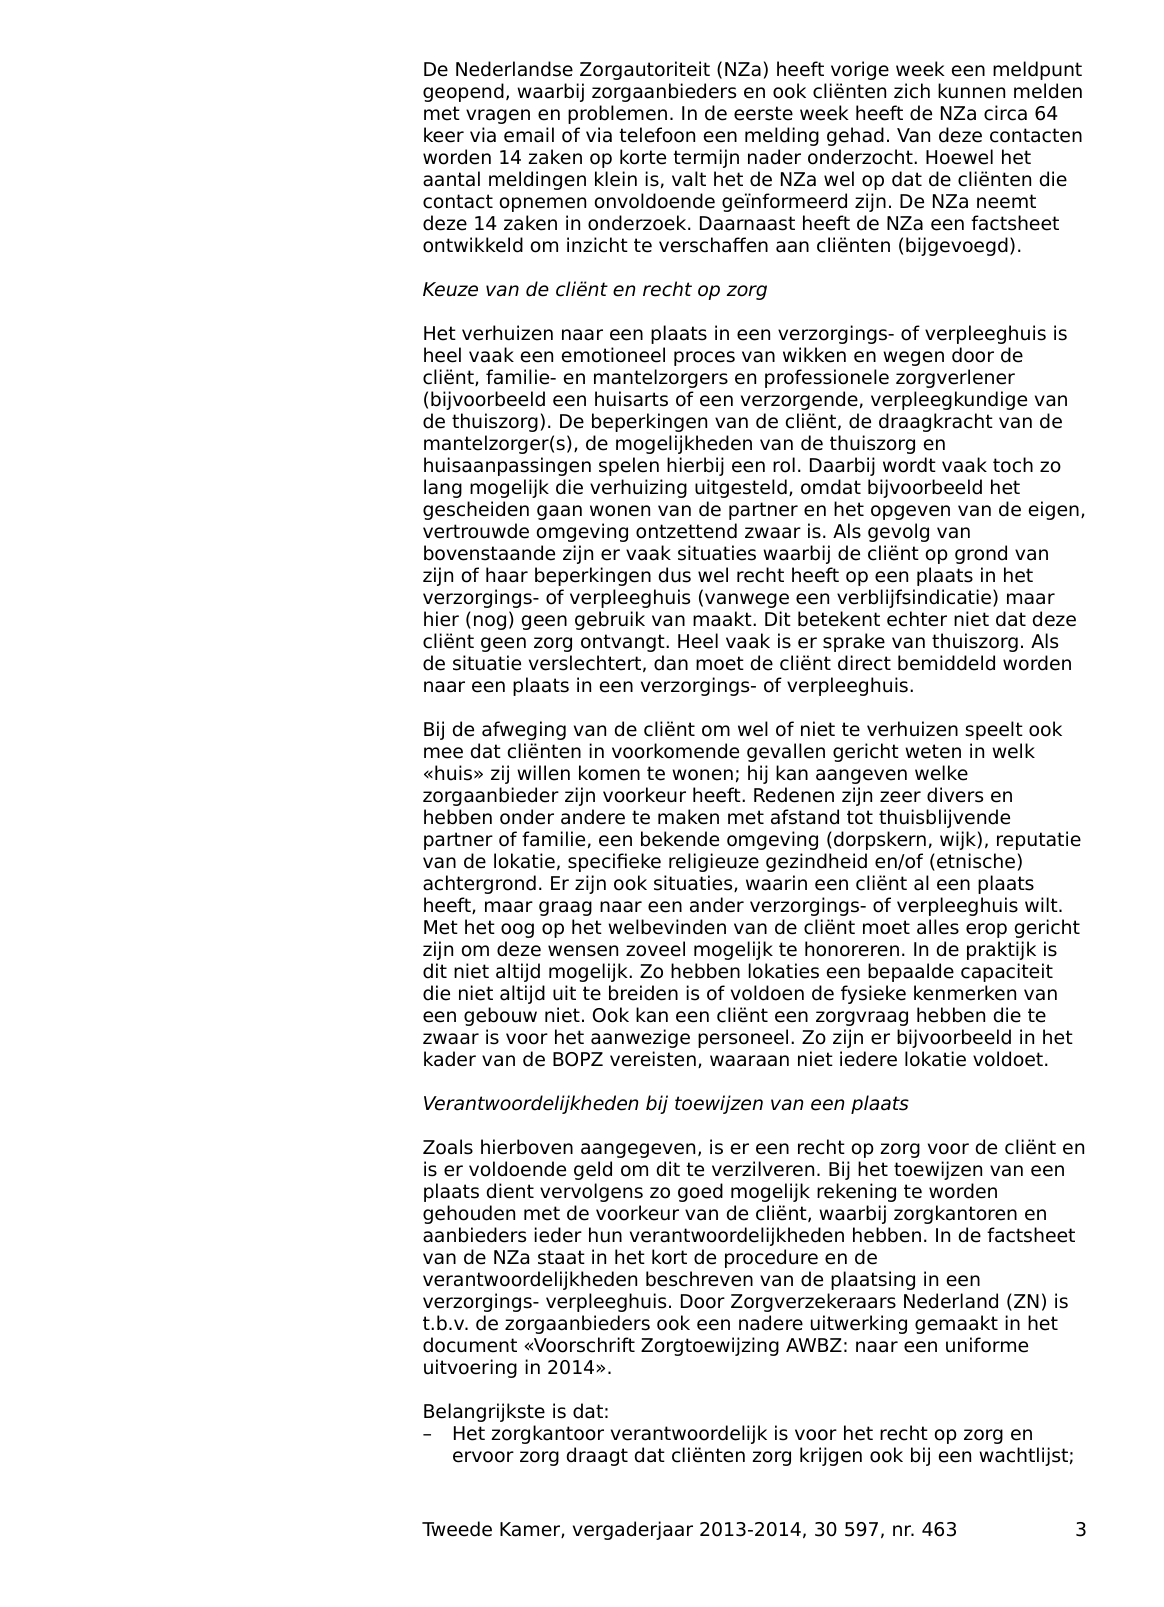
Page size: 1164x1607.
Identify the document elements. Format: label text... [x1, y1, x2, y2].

subtitle Verantwoordelijkheden bij toewijzen van een plaats [422, 1093, 1087, 1115]
text Het verhuizen naar een plaats in een verzorgings- of verpleeghuis is heel vaak een emotioneel proces van wikken en wegen door de cliënt, familie- en mantelzorgers en professionele zorgverlener (bijvoorbeeld een huisarts of een verzorgende, verpleegkundige van de thuiszorg). De beperkingen van de cliënt, de draagkracht van de mantelzorger(s), de mogelijkheden van de thuiszorg en huisaanpassingen spelen hierbij een rol. Daarbij wordt vaak toch zo lang mogelijk die verhuizing uitgesteld, omdat bijvoorbeeld het gescheiden gaan wonen van de partner en het opgeven van de eigen, vertrouwde omgeving ontzettend zwaar is. Als gevolg van bovenstaande zijn er vaak situaties waarbij de cliënt op grond van zijn of haar beperkingen dus wel recht heeft op een plaats in het verzorgings- of verpleeghuis (vanwege een verblijfsindicatie) maar hier (nog) geen gebruik van maakt. Dit betekent echter niet dat deze cliënt geen zorg ontvangt. Heel vaak is er sprake van thuiszorg. Als de situatie verslechtert, dan moet de cliënt direct bemiddeld worden naar een plaats in een verzorgings- of verpleeghuis. [422, 323, 1087, 697]
text Bij de afweging van de cliënt om wel of niet te verhuizen speelt ook mee dat cliënten in voorkomende gevallen gericht weten in welk «huis» zij willen komen te wonen; hij kan aangeven welke zorgaanbieder zijn voorkeur heeft. Redenen zijn zeer divers en hebben onder andere te maken met afstand tot thuisblijvende partner of familie, een bekende omgeving (dorpskern, wijk), reputatie van de lokatie, specifieke religieuze gezindheid en/of (etnische) achtergrond. Er zijn ook situaties, waarin een cliënt al een plaats heeft, maar graag naar een ander verzorgings- of verpleeghuis wilt. Met het oog op het welbevinden van de cliënt moet alles erop gericht zijn om deze wensen zoveel mogelijk te honoreren. In de praktijk is dit niet altijd mogelijk. Zo hebben lokaties een bepaalde capaciteit die niet altijd uit te breiden is of voldoen de fysieke kenmerken van een gebouw niet. Ook kan een cliënt een zorgvraag hebben die te zwaar is voor het aanwezige personeel. Zo zijn er bijvoorbeeld in het kader van de BOPZ vereisten, waaraan niet iedere lokatie voldoet. [422, 719, 1087, 1071]
text Zoals hierboven aangegeven, is er een recht op zorg voor de cliënt en is er voldoende geld om dit te verzilveren. Bij het toewijzen van een plaats dient vervolgens zo goed mogelijk rekening te worden gehouden met de voorkeur van de cliënt, waarbij zorgkantoren en aanbieders ieder hun verantwoordelijkheden hebben. In de factsheet van de NZa staat in het kort de procedure en de verantwoordelijkheden beschreven van de plaatsing in een verzorgings- verpleeghuis. Door Zorgverzekeraars Nederland (ZN) is t.b.v. de zorgaanbieders ook een nadere uitwerking gemaakt in het document «Voorschrift Zorgtoewijzing AWBZ: naar een uniforme uitvoering in 2014». [422, 1137, 1087, 1379]
subtitle Keuze van de cliënt en recht op zorg [422, 279, 1087, 301]
text De Nederlandse Zorgautoriteit (NZa) heeft vorige week een meldpunt geopend, waarbij zorgaanbieders en ook cliënten zich kunnen melden met vragen en problemen. In de eerste week heeft de NZa circa 64 keer via email of via telefoon een melding gehad. Van deze contacten worden 14 zaken op korte termijn nader onderzocht. Hoewel het aantal meldingen klein is, valt het de NZa wel op dat de cliënten die contact opnemen onvoldoende geïnformeerd zijn. De NZa neemt deze 14 zaken in onderzoek. Daarnaast heeft de NZa een factsheet ontwikkeld om inzicht te verschaffen aan cliënten (bijgevoegd). [422, 59, 1087, 257]
text Belangrijkste is dat: [422, 1401, 1087, 1423]
text – Het zorgkantoor verantwoordelijk is voor het recht op zorg en ervoor zorg draagt dat cliënten zorg krijgen ook bij een wachtlijst; [422, 1423, 1087, 1467]
